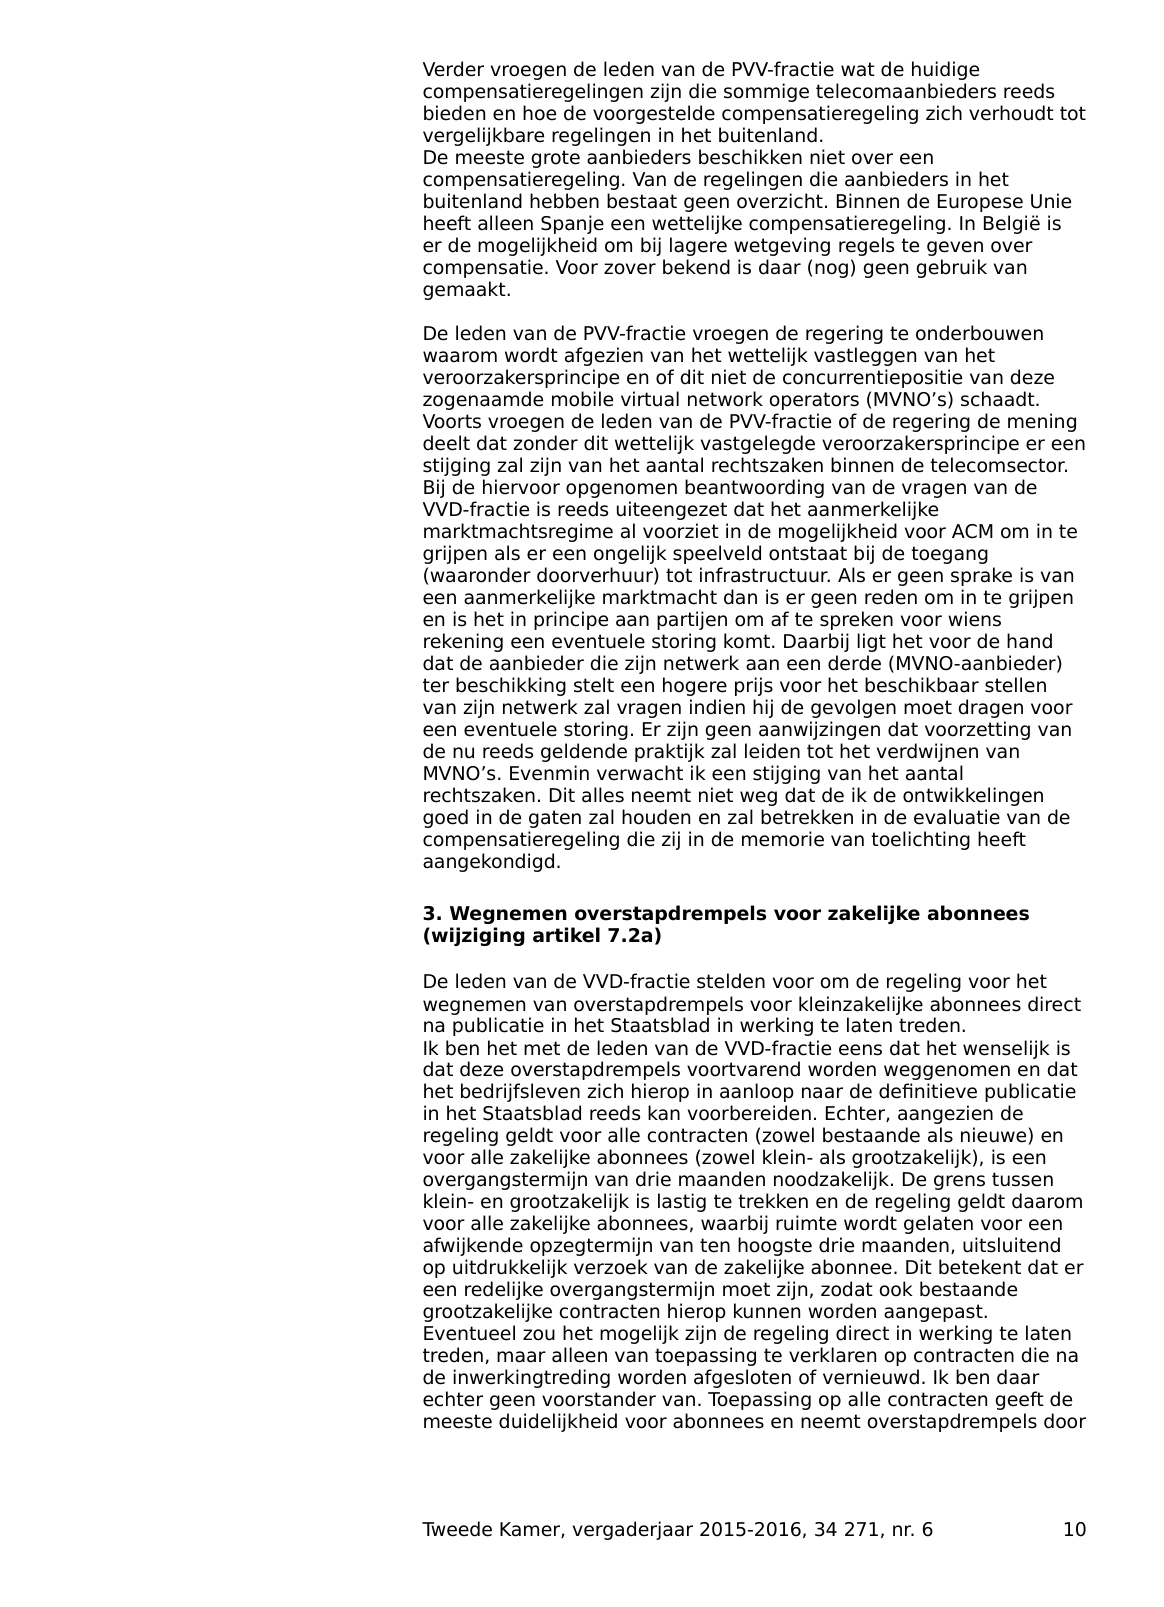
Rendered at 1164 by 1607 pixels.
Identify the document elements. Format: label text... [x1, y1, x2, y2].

subtitle 3. Wegnemen overstapdrempels voor zakelijke abonnees (wijziging artikel 7.2a) [422, 902, 1087, 946]
text Ik ben het met de leden van de VVD-fractie eens dat het wenselijk is dat deze overstapdrempels voortvarend worden weggenomen en dat het bedrijfsleven zich hierop in aanloop naar de definitieve publicatie in het Staatsblad reeds kan voorbereiden. Echter, aangezien de regeling geldt voor alle contracten (zowel bestaande als nieuwe) en voor alle zakelijke abonnees (zowel klein- als grootzakelijk), is een overgangstermijn van drie maanden noodzakelijk. De grens tussen klein- en grootzakelijk is lastig te trekken en de regeling geldt daarom voor alle zakelijke abonnees, waarbij ruimte wordt gelaten voor een afwijkende opzegtermijn van ten hoogste drie maanden, uitsluitend op uitdrukkelijk verzoek van de zakelijke abonnee. Dit betekent dat er een redelijke overgangstermijn moet zijn, zodat ook bestaande grootzakelijke contracten hierop kunnen worden aangepast. Eventueel zou het mogelijk zijn de regeling direct in werking te laten treden, maar alleen van toepassing te verklaren op contracten die na de inwerkingtreding worden afgesloten of vernieuwd. Ik ben daar echter geen voorstander van. Toepassing op alle contracten geeft de meeste duidelijkheid voor abonnees en neemt overstapdrempels door [422, 1037, 1087, 1433]
text De leden van de VVD-fractie stelden voor om de regeling voor het wegnemen van overstapdrempels voor kleinzakelijke abonnees direct na publicatie in het Staatsblad in werking te laten treden. [422, 971, 1087, 1037]
text Verder vroegen de leden van de PVV-fractie wat de huidige compensatieregelingen zijn die sommige telecomaanbieders reeds bieden en hoe de voorgestelde compensatieregeling zich verhoudt tot vergelijkbare regelingen in het buitenland. [422, 59, 1087, 147]
text De leden van de PVV-fractie vroegen de regering te onderbouwen waarom wordt afgezien van het wettelijk vastleggen van het veroorzakersprincipe en of dit niet de concurrentiepositie van deze zogenaamde mobile virtual network operators (MVNO’s) schaadt. Voorts vroegen de leden van de PVV-fractie of de regering de mening deelt dat zonder dit wettelijk vastgelegde veroorzakersprincipe er een stijging zal zijn van het aantal rechtszaken binnen de telecomsector. [422, 323, 1087, 477]
text Bij de hiervoor opgenomen beantwoording van de vragen van de VVD-fractie is reeds uiteengezet dat het aanmerkelijke marktmachtsregime al voorziet in de mogelijkheid voor ACM om in te grijpen als er een ongelijk speelveld ontstaat bij de toegang (waaronder doorverhuur) tot infrastructuur. Als er geen sprake is van een aanmerkelijke marktmacht dan is er geen reden om in te grijpen en is het in principe aan partijen om af te spreken voor wiens rekening een eventuele storing komt. Daarbij ligt het voor de hand dat de aanbieder die zijn netwerk aan een derde (MVNO-aanbieder) ter beschikking stelt een hogere prijs voor het beschikbaar stellen van zijn netwerk zal vragen indien hij de gevolgen moet dragen voor een eventuele storing. Er zijn geen aanwijzingen dat voorzetting van de nu reeds geldende praktijk zal leiden tot het verdwijnen van MVNO’s. Evenmin verwacht ik een stijging van het aantal rechtszaken. Dit alles neemt niet weg dat de ik de ontwikkelingen goed in de gaten zal houden en zal betrekken in de evaluatie van de compensatieregeling die zij in de memorie van toelichting heeft aangekondigd. [422, 477, 1087, 872]
text De meeste grote aanbieders beschikken niet over een compensatieregeling. Van de regelingen die aanbieders in het buitenland hebben bestaat geen overzicht. Binnen de Europese Unie heeft alleen Spanje een wettelijke compensatieregeling. In België is er de mogelijkheid om bij lagere wetgeving regels te geven over compensatie. Voor zover bekend is daar (nog) geen gebruik van gemaakt. [422, 147, 1087, 301]
